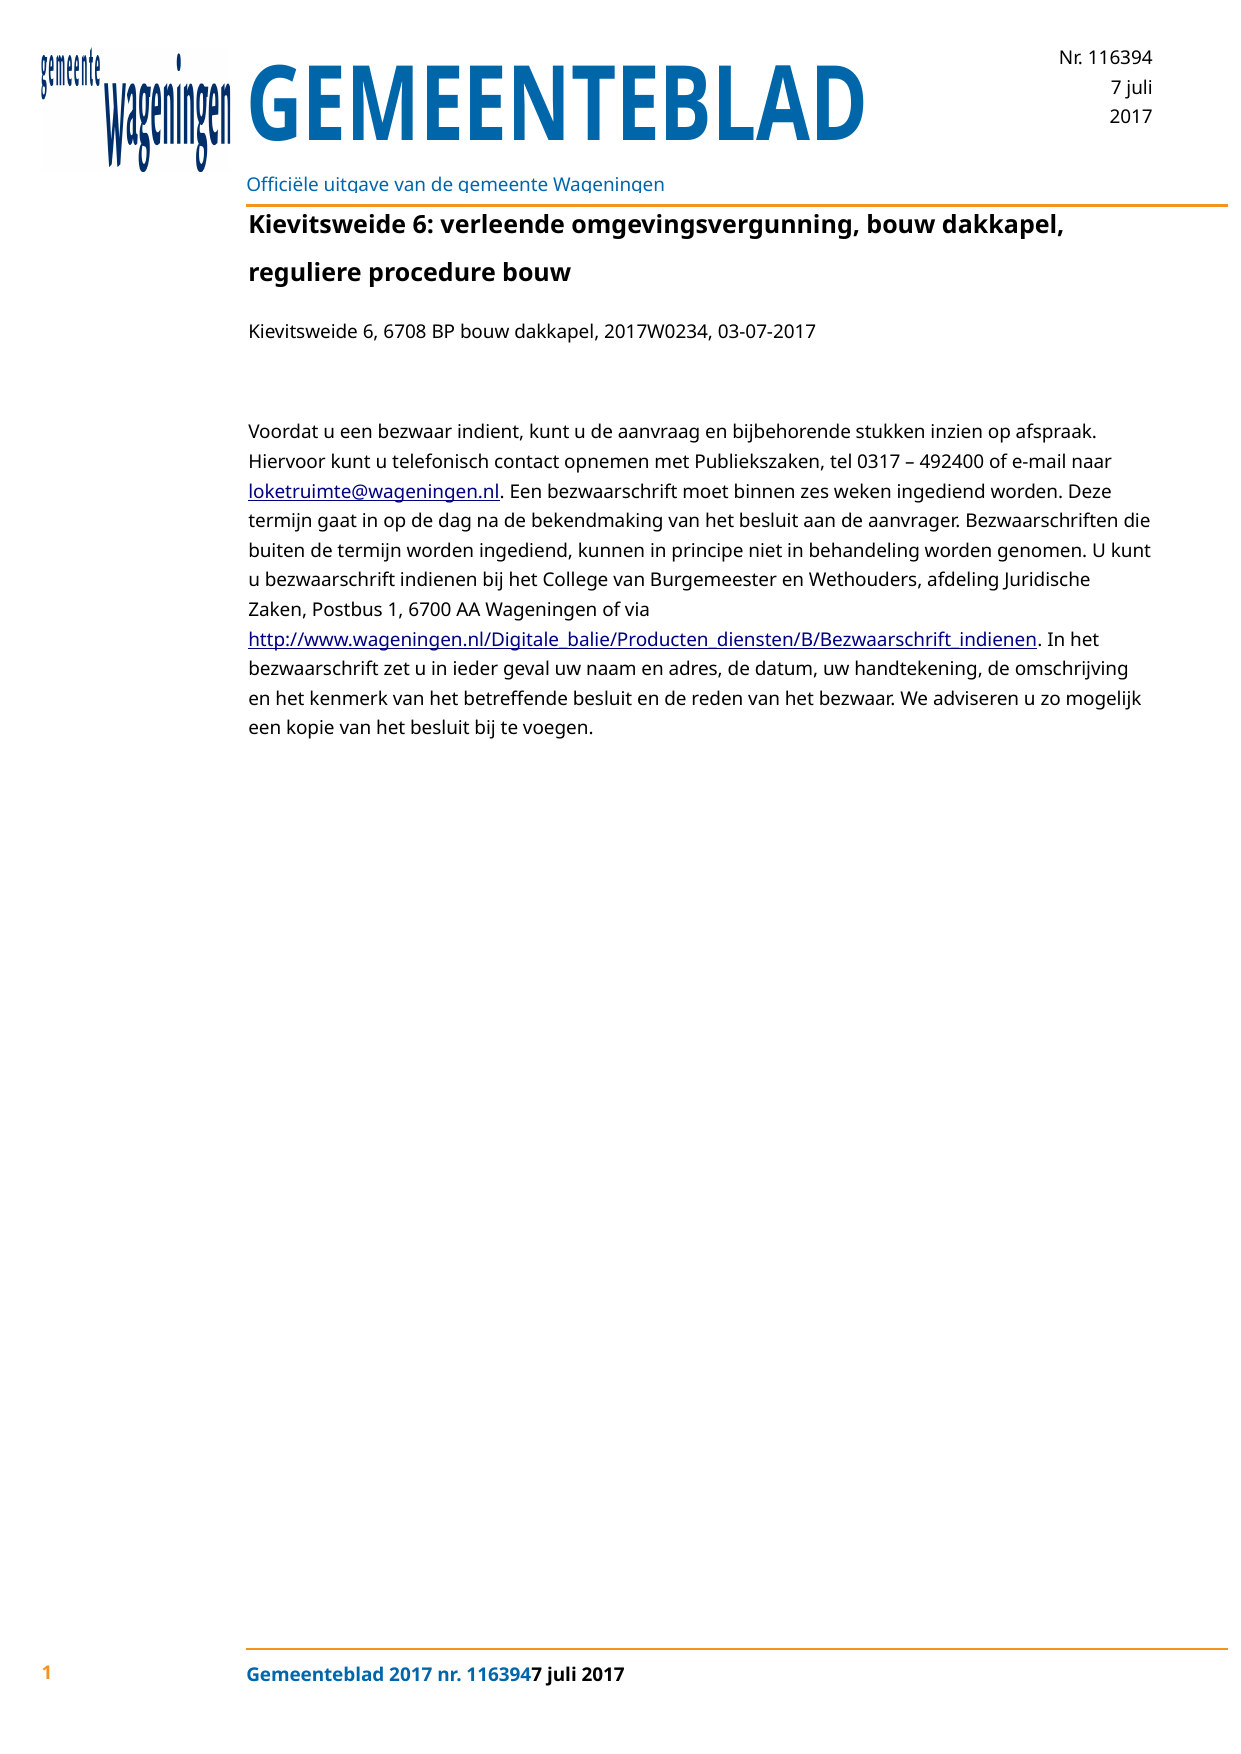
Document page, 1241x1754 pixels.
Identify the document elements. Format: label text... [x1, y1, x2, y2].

text Kievitsweide 6, 6708 BP bouw dakkapel, 2017W0234, 03-07-2017 [248, 318, 1152, 344]
text Kievitsweide 6: verleende omgevingsvergunning, bouw dakkapel, reguliere procedure bouw [248, 207, 1152, 288]
picture [41, 47, 231, 172]
text Voordat u een bezwaar indient, kunt u de aanvraag en bijbehorende stukken inzien op afspraak. Hiervoor kunt u telefonisch contact opnemen met Publiekszaken, tel 0317 – 492400 of e-mail naar loketruimte@wageningen.nl. Een bezwaarschrift moet binnen zes weken ingediend worden. Deze termijn gaat in op de dag na de bekendmaking van het besluit aan de aanvrager. Bezwaarschriften die buiten de termijn worden ingediend, kunnen in principe niet in behandeling worden genomen. U kunt u bezwaarschrift indienen bij het College van Burgemeester en Wethouders, afdeling Juridische Zaken, Postbus 1, 6700 AA Wageningen of via http://www.wageningen.nl/Digitale_balie/Producten_diensten/B/Bezwaarschrift_indienen. In het bezwaarschrift zet u in ieder geval uw naam en adres, de datum, uw handtekening, de omschrijving en het kenmerk van het betreffende besluit en de reden van het bezwaar. We adviseren u zo mogelijk een kopie van het besluit bij te voegen. [248, 419, 1152, 740]
